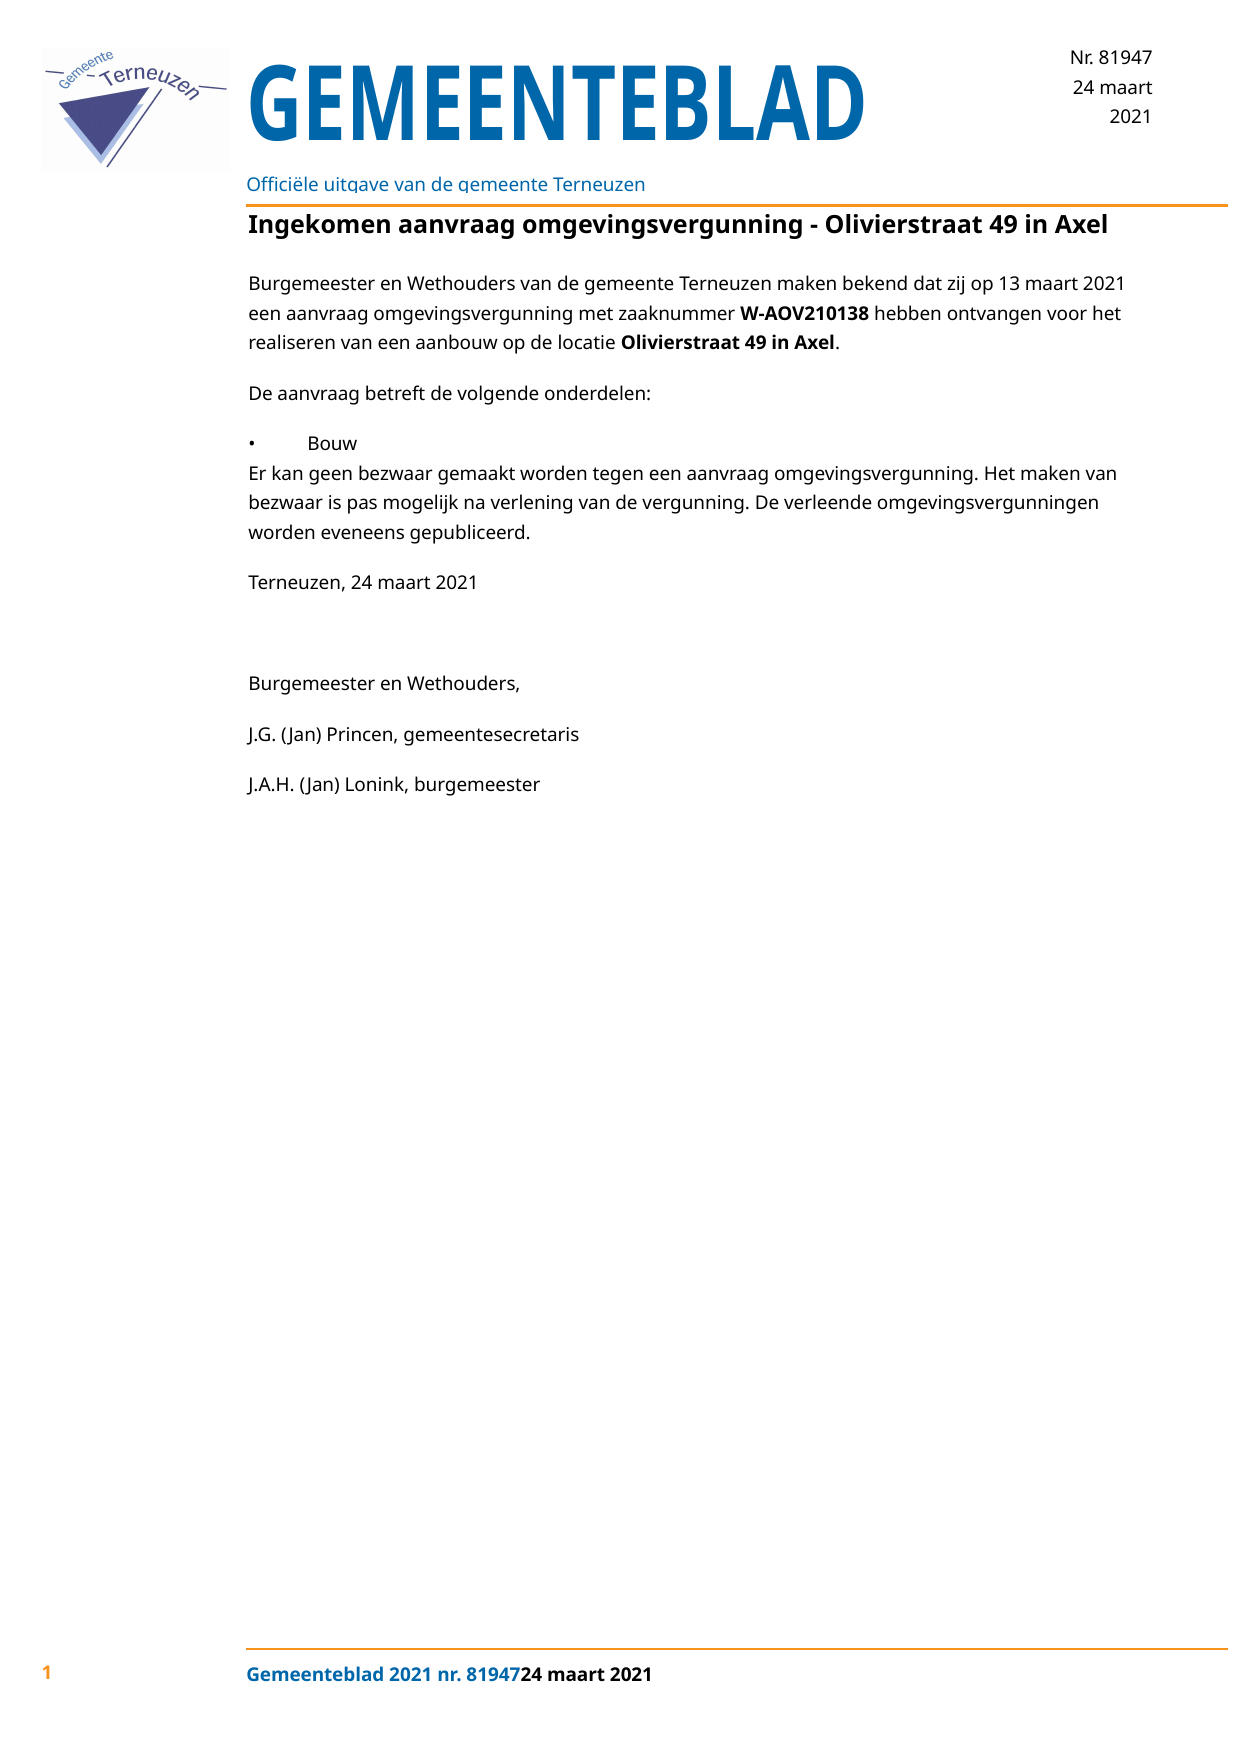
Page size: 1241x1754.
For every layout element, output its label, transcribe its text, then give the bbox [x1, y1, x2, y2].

text Burgemeester en Wethouders van de gemeente Terneuzen maken bekend dat zij op 13 maart 2021 een aanvraag omgevingsvergunning met zaaknummer W-AOV210138 hebben ontvangen voor het realiseren van een aanbouw op de locatie Olivierstraat 49 in Axel. [248, 270, 1152, 355]
text Burgemeester en Wethouders, [248, 670, 1152, 696]
text Terneuzen, 24 maart 2021 [248, 569, 1152, 595]
text J.A.H. (Jan) Lonink, burgemeester [248, 771, 1152, 797]
text Ingekomen aanvraag omgevingsvergunning - Olivierstraat 49 in Axel [248, 207, 1152, 241]
list Bouw [248, 430, 1152, 456]
text Er kan geen bezwaar gemaakt worden tegen een aanvraag omgevingsvergunning. Het maken van bezwaar is pas mogelijk na verlening van de vergunning. De verleende omgevingsvergunningen worden eveneens gepubliceerd. [248, 460, 1152, 545]
text J.G. (Jan) Princen, gemeentesecretaris [248, 721, 1152, 746]
picture [41, 47, 231, 172]
text De aanvraag betreft de volgende onderdelen: [248, 380, 1152, 406]
